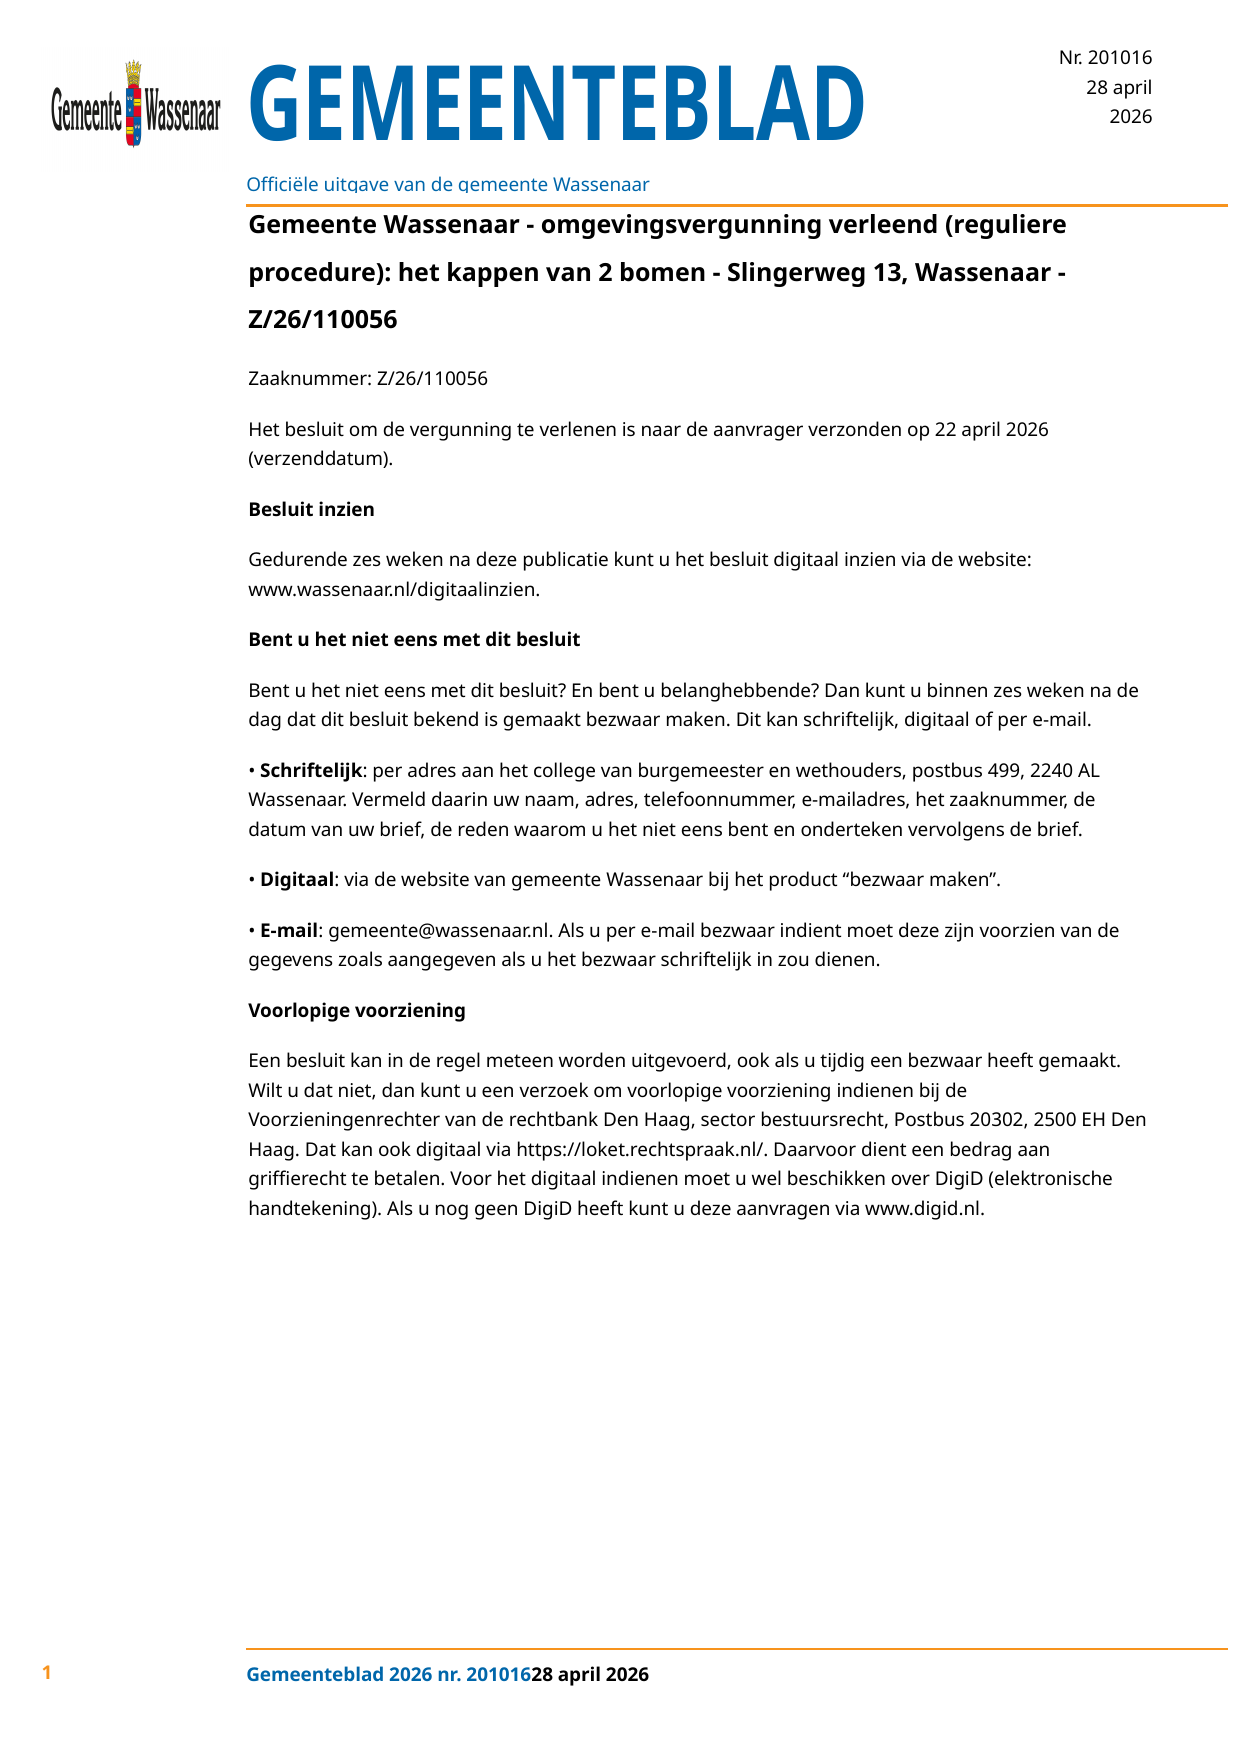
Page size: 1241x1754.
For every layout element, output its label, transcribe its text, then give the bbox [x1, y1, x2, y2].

text Voorlopige voorziening [248, 997, 1152, 1022]
text Bent u het niet eens met dit besluit? En bent u belanghebbende? Dan kunt u binnen zes weken na de dag dat dit besluit bekend is gemaakt bezwaar maken. Dit kan schriftelijk, digitaal of per e-mail. [248, 677, 1152, 732]
text Besluit inzien [248, 496, 1152, 522]
text Zaaknummer: Z/26/110056 [248, 366, 1152, 391]
text • Schriftelijk: per adres aan het college van burgemeester en wethouders, postbus 499, 2240 AL Wassenaar. Vermeld daarin uw naam, adres, telefoonnummer, e-mailadres, het zaaknummer, de datum van uw brief, de reden waarom u het niet eens bent en onderteken vervolgens de brief. [248, 757, 1152, 842]
picture [41, 47, 231, 172]
text Bent u het niet eens met dit besluit [248, 626, 1152, 652]
text • E-mail: gemeente@wassenaar.nl. Als u per e-mail bezwaar indient moet deze zijn voorzien van de gegevens zoals aangegeven als u het bezwaar schriftelijk in zou dienen. [248, 917, 1152, 972]
text Een besluit kan in de regel meteen worden uitgevoerd, ook als u tijdig een bezwaar heeft gemaakt. Wilt u dat niet, dan kunt u een verzoek om voorlopige voorziening indienen bij de Voorzieningenrechter van de rechtbank Den Haag, sector bestuursrecht, Postbus 20302, 2500 EH Den Haag. Dat kan ook digitaal via https://loket.rechtspraak.nl/. Daarvoor dient een bedrag aan griffierecht te betalen. Voor het digitaal indienen moet u wel beschikken over DigiD (elektronische handtekening). Als u nog geen DigiD heeft kunt u deze aanvragen via www.digid.nl. [248, 1047, 1152, 1221]
text • Digitaal: via de website van gemeente Wassenaar bij het product “bezwaar maken”. [248, 866, 1152, 892]
text Gemeente Wassenaar - omgevingsvergunning verleend (reguliere procedure): het kappen van 2 bomen - Slingerweg 13, Wassenaar - Z/26/110056 [248, 207, 1152, 336]
text Gedurende zes weken na deze publicatie kunt u het besluit digitaal inzien via de website: www.wassenaar.nl/digitaalinzien. [248, 546, 1152, 602]
text Het besluit om de vergunning te verlenen is naar de aanvrager verzonden op 22 april 2026 (verzenddatum). [248, 416, 1152, 471]
